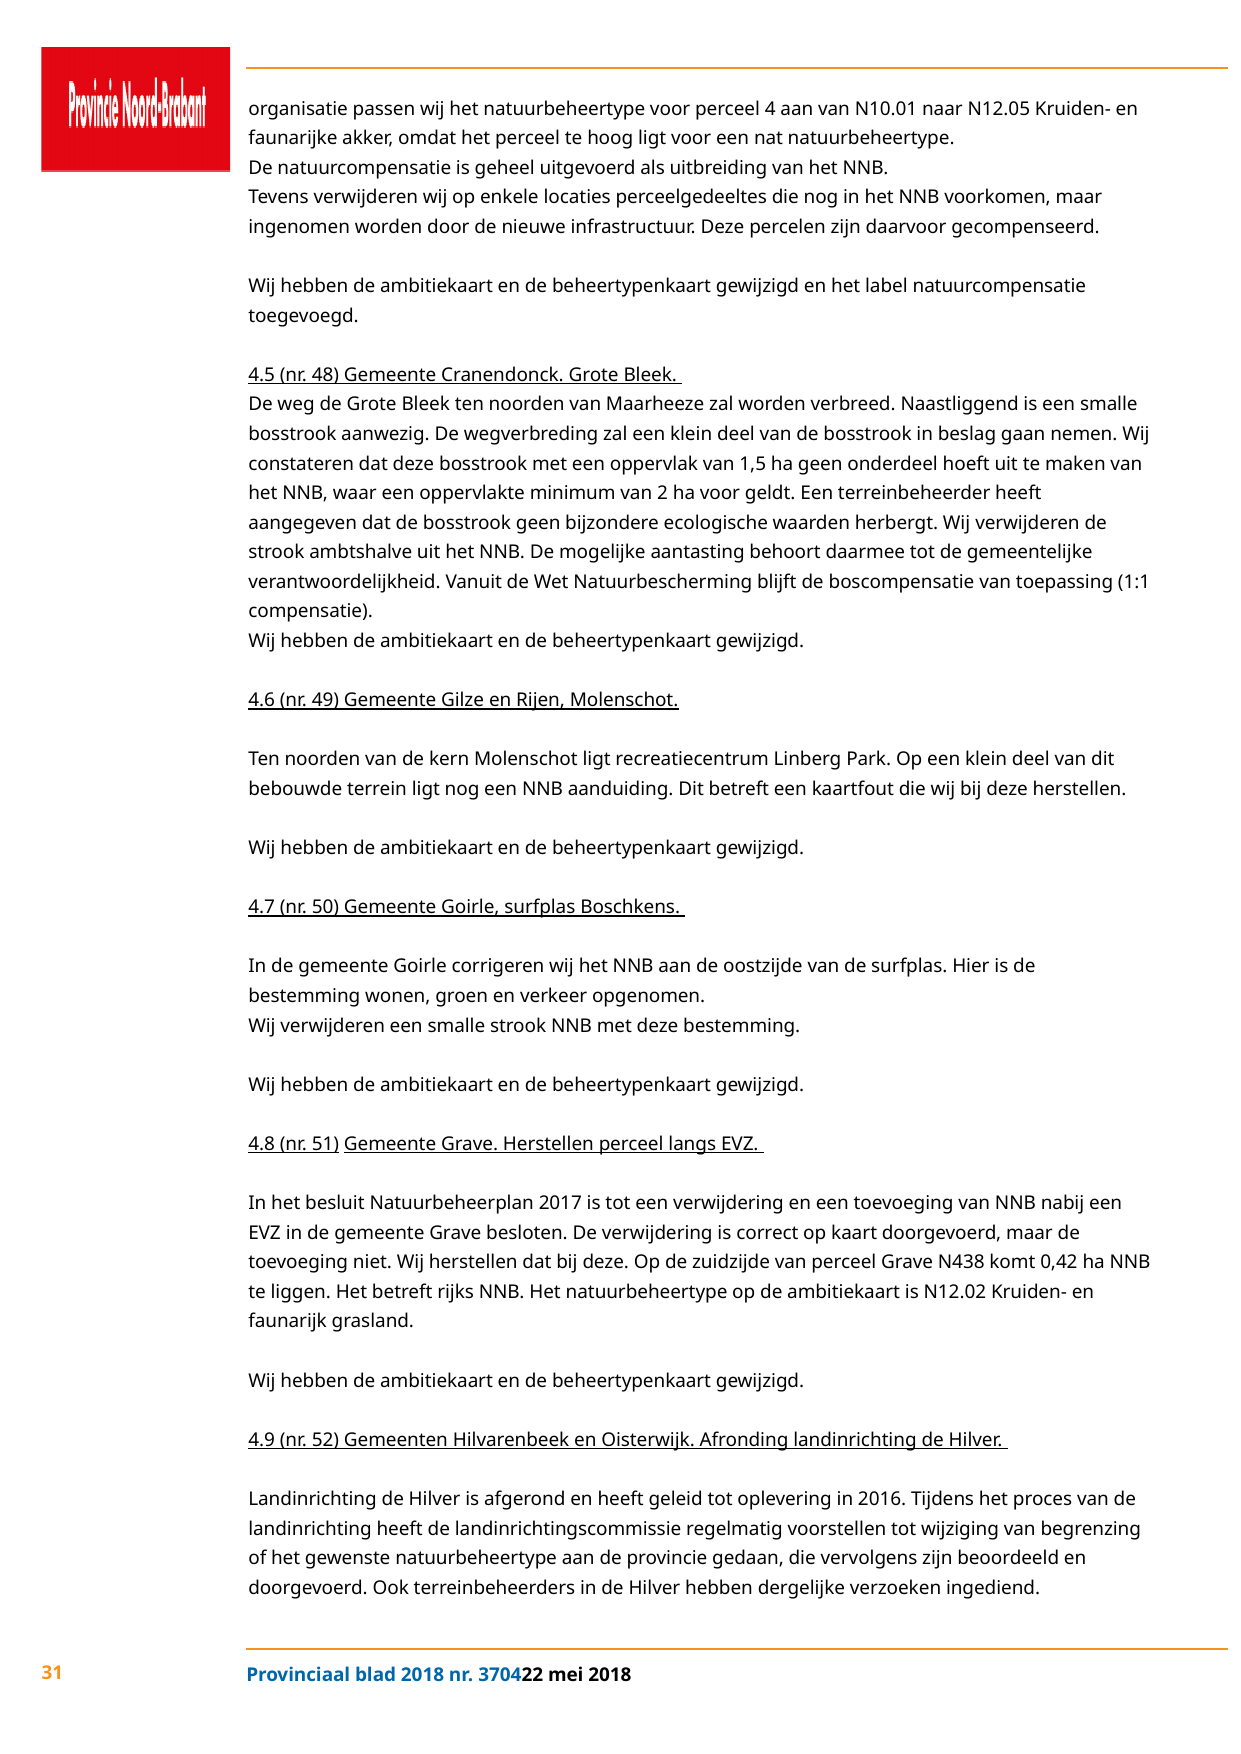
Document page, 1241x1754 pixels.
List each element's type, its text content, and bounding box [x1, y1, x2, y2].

text Wij hebben de ambitiekaart en de beheertypenkaart gewijzigd. [248, 1071, 1152, 1097]
text 4.5 (nr. 48) Gemeente Cranendonck. Grote Bleek. [248, 361, 1152, 387]
text Wij hebben de ambitiekaart en de beheertypenkaart gewijzigd. [248, 834, 1152, 860]
text Landinrichting de Hilver is afgerond en heeft geleid tot oplevering in 2016. Tijdens het proces van de landinrichting heeft de landinrichtingscommissie regelmatig voorstellen tot wijziging van begrenzing of het gewenste natuurbeheertype aan de provincie gedaan, die vervolgens zijn beoordeeld en doorgevoerd. Ook terreinbeheerders in de Hilver hebben dergelijke verzoeken ingediend. [248, 1485, 1152, 1600]
text De natuurcompensatie is geheel uitgevoerd als uitbreiding van het NNB. [248, 154, 1152, 180]
text organisatie passen wij het natuurbeheertype voor perceel 4 aan van N10.01 naar N12.05 Kruiden- en faunarijke akker, omdat het perceel te hoog ligt voor een nat natuurbeheertype. [248, 95, 1152, 150]
text In de gemeente Goirle corrigeren wij het NNB aan de oostzijde van de surfplas. Hier is de bestemming wonen, groen en verkeer opgenomen. [248, 953, 1152, 1008]
text Wij hebben de ambitiekaart en de beheertypenkaart gewijzigd. [248, 627, 1152, 653]
text Tevens verwijderen wij op enkele locaties perceelgedeeltes die nog in het NNB voorkomen, maar ingenomen worden door de nieuwe infrastructuur. Deze percelen zijn daarvoor gecompenseerd. [248, 183, 1152, 239]
text In het besluit Natuurbeheerplan 2017 is tot een verwijdering en een toevoeging van NNB nabij een EVZ in de gemeente Grave besloten. De verwijdering is correct op kaart doorgevoerd, maar de toevoeging niet. Wij herstellen dat bij deze. Op de zuidzijde van perceel Grave N438 komt 0,42 ha NNB te liggen. Het betreft rijks NNB. Het natuurbeheertype op de ambitiekaart is N12.02 Kruiden- en faunarijk grasland. [248, 1189, 1152, 1333]
text 4.6 (nr. 49) Gemeente Gilze en Rijen, Molenschot. [248, 686, 1152, 712]
text Wij hebben de ambitiekaart en de beheertypenkaart gewijzigd en het label natuurcompensatie toegevoegd. [248, 272, 1152, 328]
text Wij hebben de ambitiekaart en de beheertypenkaart gewijzigd. [248, 1367, 1152, 1393]
text 4.8 (nr. 51) Gemeente Grave. Herstellen perceel langs EVZ. [248, 1130, 1152, 1156]
text Wij verwijderen een smalle strook NNB met deze bestemming. [248, 1012, 1152, 1038]
text Ten noorden van de kern Molenschot ligt recreatiecentrum Linberg Park. Op een klein deel van dit bebouwde terrein ligt nog een NNB aanduiding. Dit betreft een kaartfout die wij bij deze herstellen. [248, 746, 1152, 801]
text 4.7 (nr. 50) Gemeente Goirle, surfplas Boschkens. [248, 893, 1152, 919]
text De weg de Grote Bleek ten noorden van Maarheeze zal worden verbreed. Naastliggend is een smalle bosstrook aanwezig. De wegverbreding zal een klein deel van de bosstrook in beslag gaan nemen. Wij constateren dat deze bosstrook met een oppervlak van 1,5 ha geen onderdeel hoeft uit te maken van het NNB, waar een oppervlakte minimum van 2 ha voor geldt. Een terreinbeheerder heeft aangegeven dat de bosstrook geen bijzondere ecologische waarden herbergt. Wij verwijderen de strook ambtshalve uit het NNB. De mogelijke aantasting behoort daarmee tot de gemeentelijke verantwoordelijkheid. Vanuit de Wet Natuurbescherming blijft de boscompensatie van toepassing (1:1 compensatie). [248, 391, 1152, 623]
picture [41, 47, 231, 172]
text 4.9 (nr. 52) Gemeenten Hilvarenbeek en Oisterwijk. Afronding landinrichting de Hilver. [248, 1426, 1152, 1452]
